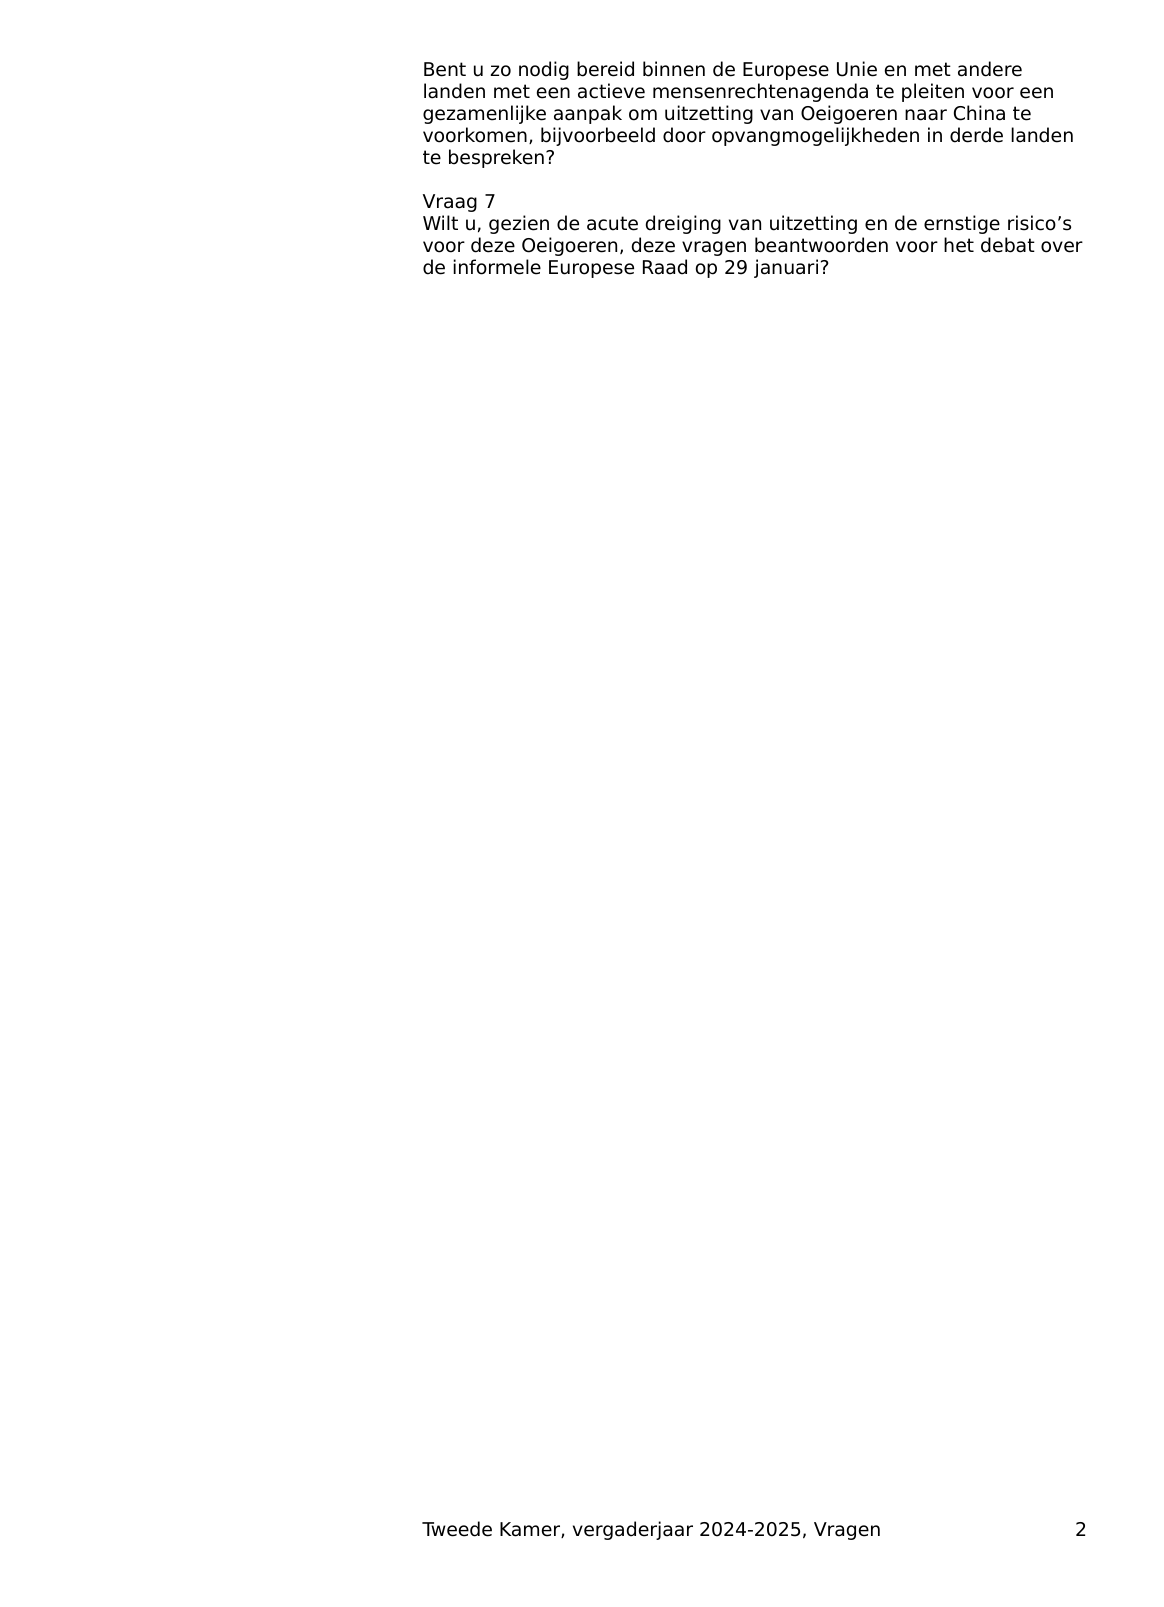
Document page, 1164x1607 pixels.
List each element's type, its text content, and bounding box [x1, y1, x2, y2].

text Bent u zo nodig bereid binnen de Europese Unie en met andere landen met een actieve mensenrechtenagenda te pleiten voor een gezamenlijke aanpak om uitzetting van Oeigoeren naar China te voorkomen, bijvoorbeeld door opvangmogelijkheden in derde landen te bespreken? [422, 59, 1087, 169]
text Wilt u, gezien de acute dreiging van uitzetting en de ernstige risico’s voor deze Oeigoeren, deze vragen beantwoorden voor het debat over de informele Europese Raad op 29 januari? [422, 213, 1087, 279]
text Vraag 7 [422, 191, 1087, 213]
